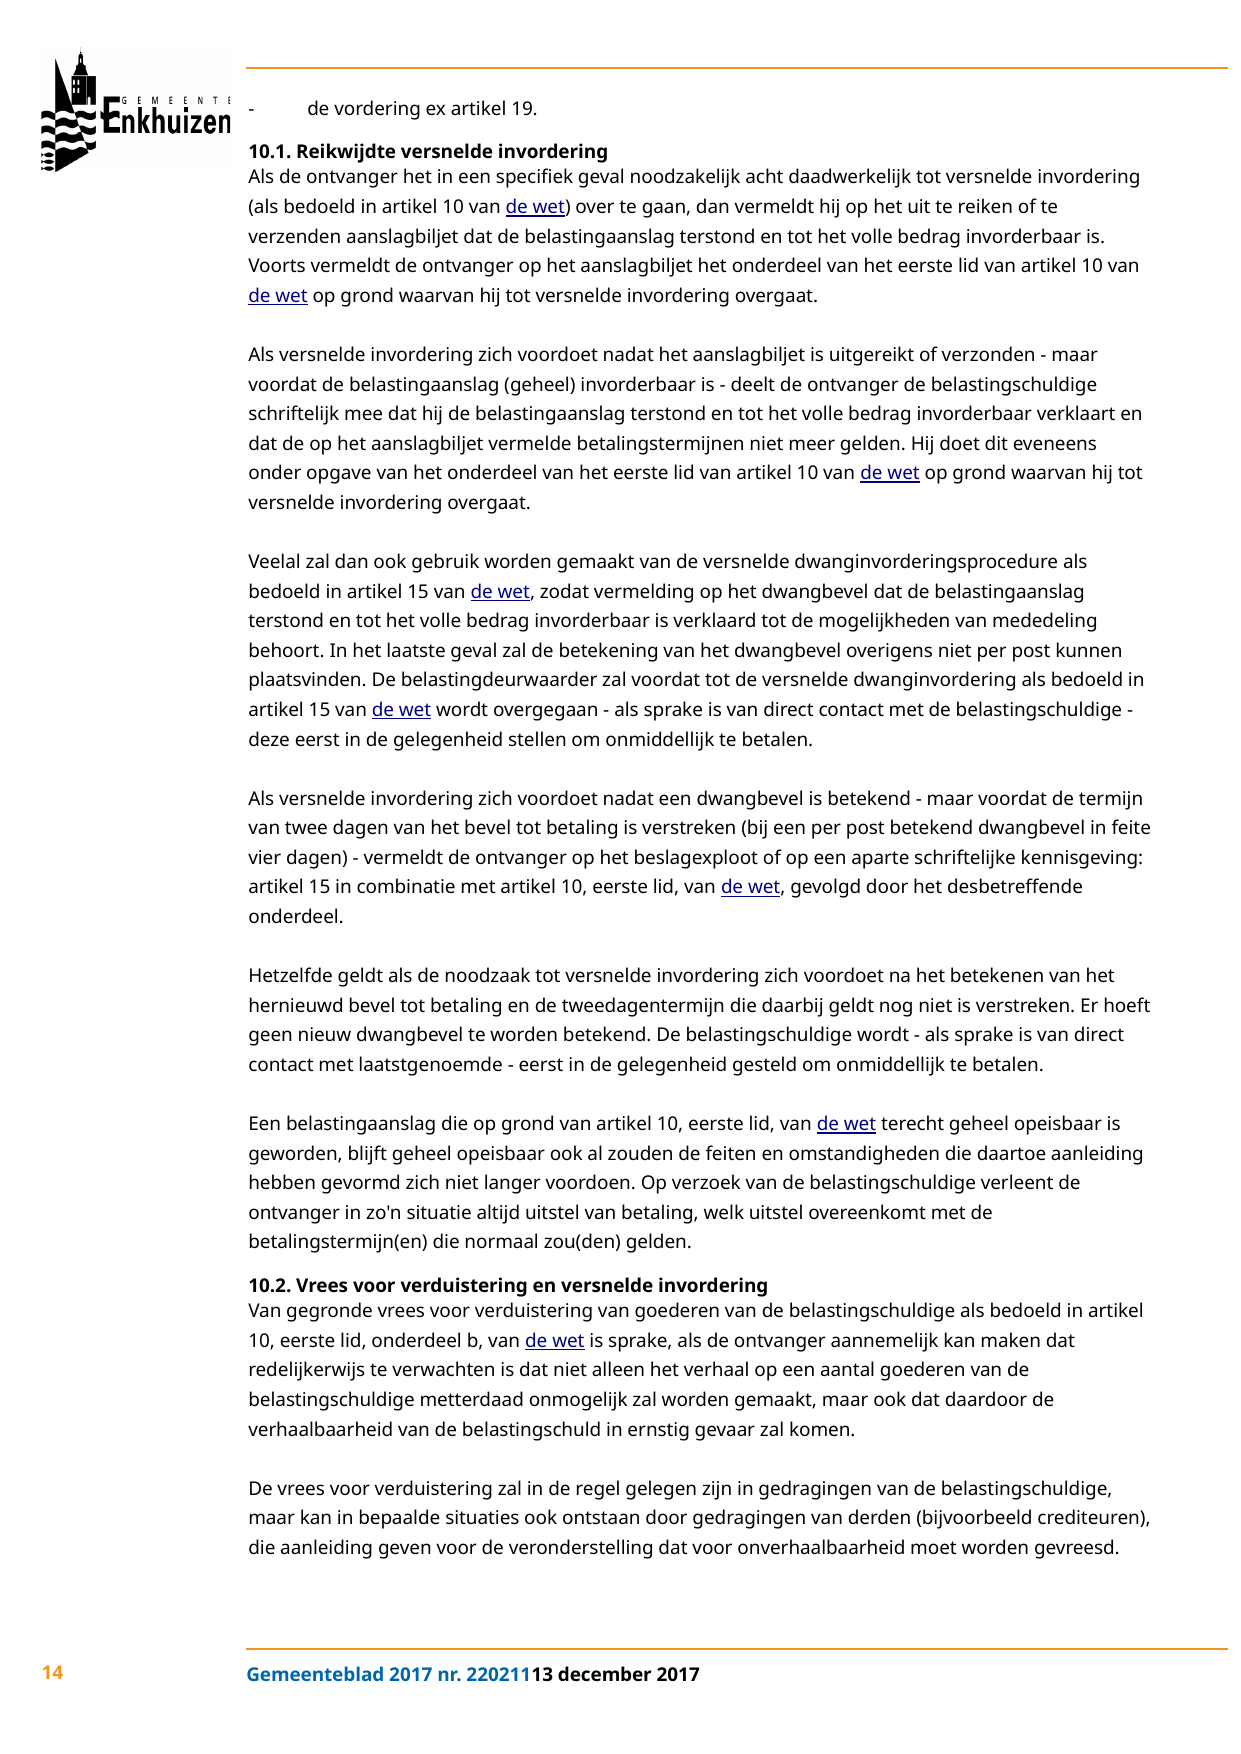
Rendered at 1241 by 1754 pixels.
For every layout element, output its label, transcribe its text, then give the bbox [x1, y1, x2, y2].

text Als de ontvanger het in een specifiek geval noodzakelijk acht daadwerkelijk tot versnelde invordering (als bedoeld in artikel 10 van de wet) over te gaan, dan vermeldt hij op het uit te reiken of te verzenden aanslagbiljet dat de belastingaanslag terstond en tot het volle bedrag invorderbaar is. Voorts vermeldt de ontvanger op het aanslagbiljet het onderdeel van het eerste lid van artikel 10 van de wet op grond waarvan hij tot versnelde invordering overgaat. [248, 164, 1152, 308]
text Veelal zal dan ook gebruik worden gemaakt van de versnelde dwanginvorderingsprocedure als bedoeld in artikel 15 van de wet, zodat vermelding op het dwangbevel dat de belastingaanslag terstond en tot het volle bedrag invorderbaar is verklaard tot de mogelijkheden van mededeling behoort. In het laatste geval zal de betekening van het dwangbevel overigens niet per post kunnen plaatsvinden. De belastingdeurwaarder zal voordat tot de versnelde dwanginvordering als bedoeld in artikel 15 van de wet wordt overgegaan - als sprake is van direct contact met de belastingschuldige - deze eerst in de gelegenheid stellen om onmiddellijk te betalen. [248, 548, 1152, 751]
text 10.2. Vrees voor verduistering en versnelde invordering [248, 1272, 1152, 1297]
text Een belastingaanslag die op grond van artikel 10, eerste lid, van de wet terecht geheel opeisbaar is geworden, blijft geheel opeisbaar ook al zouden de feiten en omstandigheden die daartoe aanleiding hebben gevormd zich niet langer voordoen. Op verzoek van de belastingschuldige verleent de ontvanger in zo'n situatie altijd uitstel van betaling, welk uitstel overeenkomt met de betalingstermijn(en) die normaal zou(den) gelden. [248, 1110, 1152, 1254]
text Hetzelfde geldt als de noodzaak tot versnelde invordering zich voordoet na het betekenen van het hernieuwd bevel tot betaling en de tweedagentermijn die daarbij geldt nog niet is verstreken. Er hoeft geen nieuw dwangbevel te worden betekend. De belastingschuldige wordt - als sprake is van direct contact met laatstgenoemde - eerst in de gelegenheid gesteld om onmiddellijk te betalen. [248, 962, 1152, 1077]
text 10.1. Reikwijdte versnelde invordering [248, 138, 1152, 164]
list de vordering ex artikel 19. [248, 95, 1152, 121]
text Als versnelde invordering zich voordoet nadat een dwangbevel is betekend - maar voordat de termijn van twee dagen van het bevel tot betaling is verstreken (bij een per post betekend dwangbevel in feite vier dagen) - vermeldt de ontvanger op het beslagexploot of op een aparte schriftelijke kennisgeving: artikel 15 in combinatie met artikel 10, eerste lid, van de wet, gevolgd door het desbetreffende onderdeel. [248, 785, 1152, 929]
text De vrees voor verduistering zal in de regel gelegen zijn in gedragingen van de belastingschuldige, maar kan in bepaalde situaties ook ontstaan door gedragingen van derden (bijvoorbeeld crediteuren), die aanleiding geven voor de veronderstelling dat voor onverhaalbaarheid moet worden gevreesd. [248, 1475, 1152, 1560]
text Van gegronde vrees voor verduistering van goederen van de belastingschuldige als bedoeld in artikel 10, eerste lid, onderdeel b, van de wet is sprake, als de ontvanger aannemelijk kan maken dat redelijkerwijs te verwachten is dat niet alleen het verhaal op een aantal goederen van de belastingschuldige metterdaad onmogelijk zal worden gemaakt, maar ook dat daardoor de verhaalbaarheid van de belastingschuld in ernstig gevaar zal komen. [248, 1297, 1152, 1442]
picture [41, 47, 231, 172]
text Als versnelde invordering zich voordoet nadat het aanslagbiljet is uitgereikt of verzonden - maar voordat de belastingaanslag (geheel) invorderbaar is - deelt de ontvanger de belastingschuldige schriftelijk mee dat hij de belastingaanslag terstond en tot het volle bedrag invorderbaar verklaart en dat de op het aanslagbiljet vermelde betalingstermijnen niet meer gelden. Hij doet dit eveneens onder opgave van het onderdeel van het eerste lid van artikel 10 van de wet op grond waarvan hij tot versnelde invordering overgaat. [248, 341, 1152, 515]
